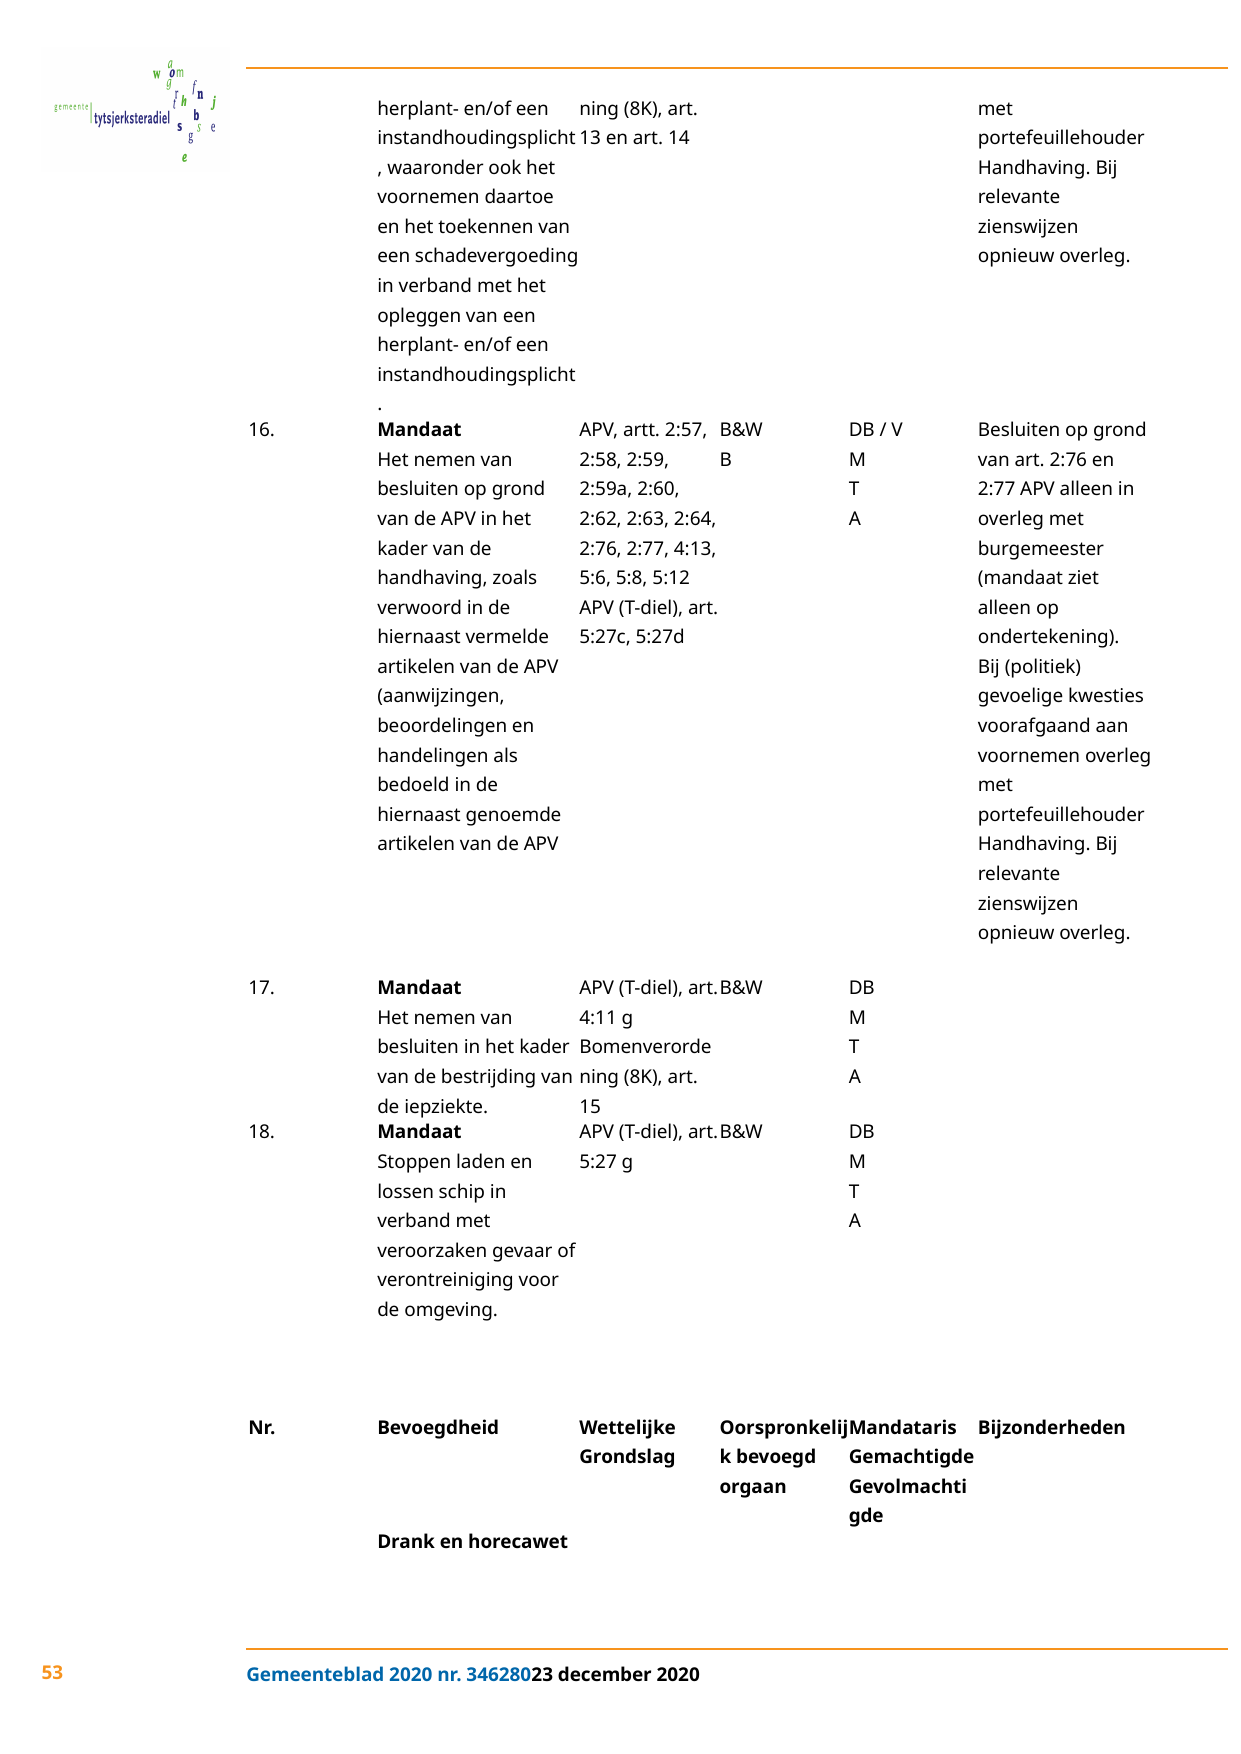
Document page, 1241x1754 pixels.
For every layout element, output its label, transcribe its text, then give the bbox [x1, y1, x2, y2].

table_cell ning (8K), art. 13 en art. 14 [579, 95, 719, 416]
table_cell DB M T A [849, 975, 978, 1119]
table_header Oorspronkelijk bevoegd orgaan [719, 1414, 848, 1528]
table_cell APV, artt. 2:57, 2:58, 2:59, 2:59a, 2:60, 2:62, 2:63, 2:64, 2:76, 2:77, 4:13, 5:6, 5:8, 5:12 APV (T-diel), art. 5:27c, 5:27d [579, 416, 719, 974]
table_cell B&W B [719, 416, 848, 974]
table_cell [849, 95, 978, 416]
table_cell Mandaat Het nemen van besluiten op grond van de APV in het kader van de handhaving, zoals verwoord in de hiernaast vermelde artikelen van de APV (aanwijzingen, beoordelingen en handelingen als bedoeld in de hiernaast genoemde artikelen van de APV [377, 416, 579, 974]
table_header Mandataris Gemachtigde Gevolmachtigde [849, 1414, 978, 1528]
table_header Wettelijke Grondslag [579, 1414, 719, 1528]
table_cell APV (T-diel), art. 4:11 g Bomenverordening (8K), art. 15 [579, 975, 719, 1119]
table_cell herplant- en/of een instandhoudingsplicht, waaronder ook het voornemen daartoe en het toekennen van een schadevergoeding in verband met het opleggen van een herplant- en/of een instandhoudingsplicht. [377, 95, 579, 416]
table_cell B&W [719, 975, 848, 1119]
table_cell [719, 95, 848, 416]
table_cell DB / V M T A [849, 416, 978, 974]
table_header Nr. [248, 1414, 377, 1528]
table_cell 16. [248, 416, 377, 974]
table_cell [248, 1529, 377, 1554]
table_cell 18. [248, 1119, 377, 1322]
table_cell met portefeuillehouder Handhaving. Bij relevante zienswijzen opnieuw overleg. [978, 95, 1152, 416]
table_header Bevoegdheid [377, 1414, 579, 1528]
picture [41, 47, 231, 172]
table_header Bijzonderheden [978, 1414, 1152, 1528]
table_cell Mandaat Stoppen laden en lossen schip in verband met veroorzaken gevaar of verontreiniging voor de omgeving. [377, 1119, 579, 1322]
table_cell B&W [719, 1119, 848, 1322]
table_cell Drank en horecawet [377, 1529, 1152, 1554]
table_cell Mandaat Het nemen van besluiten in het kader van de bestrijding van de iepziekte. [377, 975, 579, 1119]
table_cell [248, 95, 377, 416]
table_cell Besluiten op grond van art. 2:76 en 2:77 APV alleen in overleg met burgemeester (mandaat ziet alleen op ondertekening). Bij (politiek) gevoelige kwesties voorafgaand aan voornemen overleg met portefeuillehouder Handhaving. Bij relevante zienswijzen opnieuw overleg. [978, 416, 1152, 974]
table_cell APV (T-diel), art. 5:27 g [579, 1119, 719, 1322]
table_cell 17. [248, 975, 377, 1119]
table_cell DB M T A [849, 1119, 978, 1322]
table_cell [978, 975, 1152, 1119]
table_cell [978, 1119, 1152, 1322]
